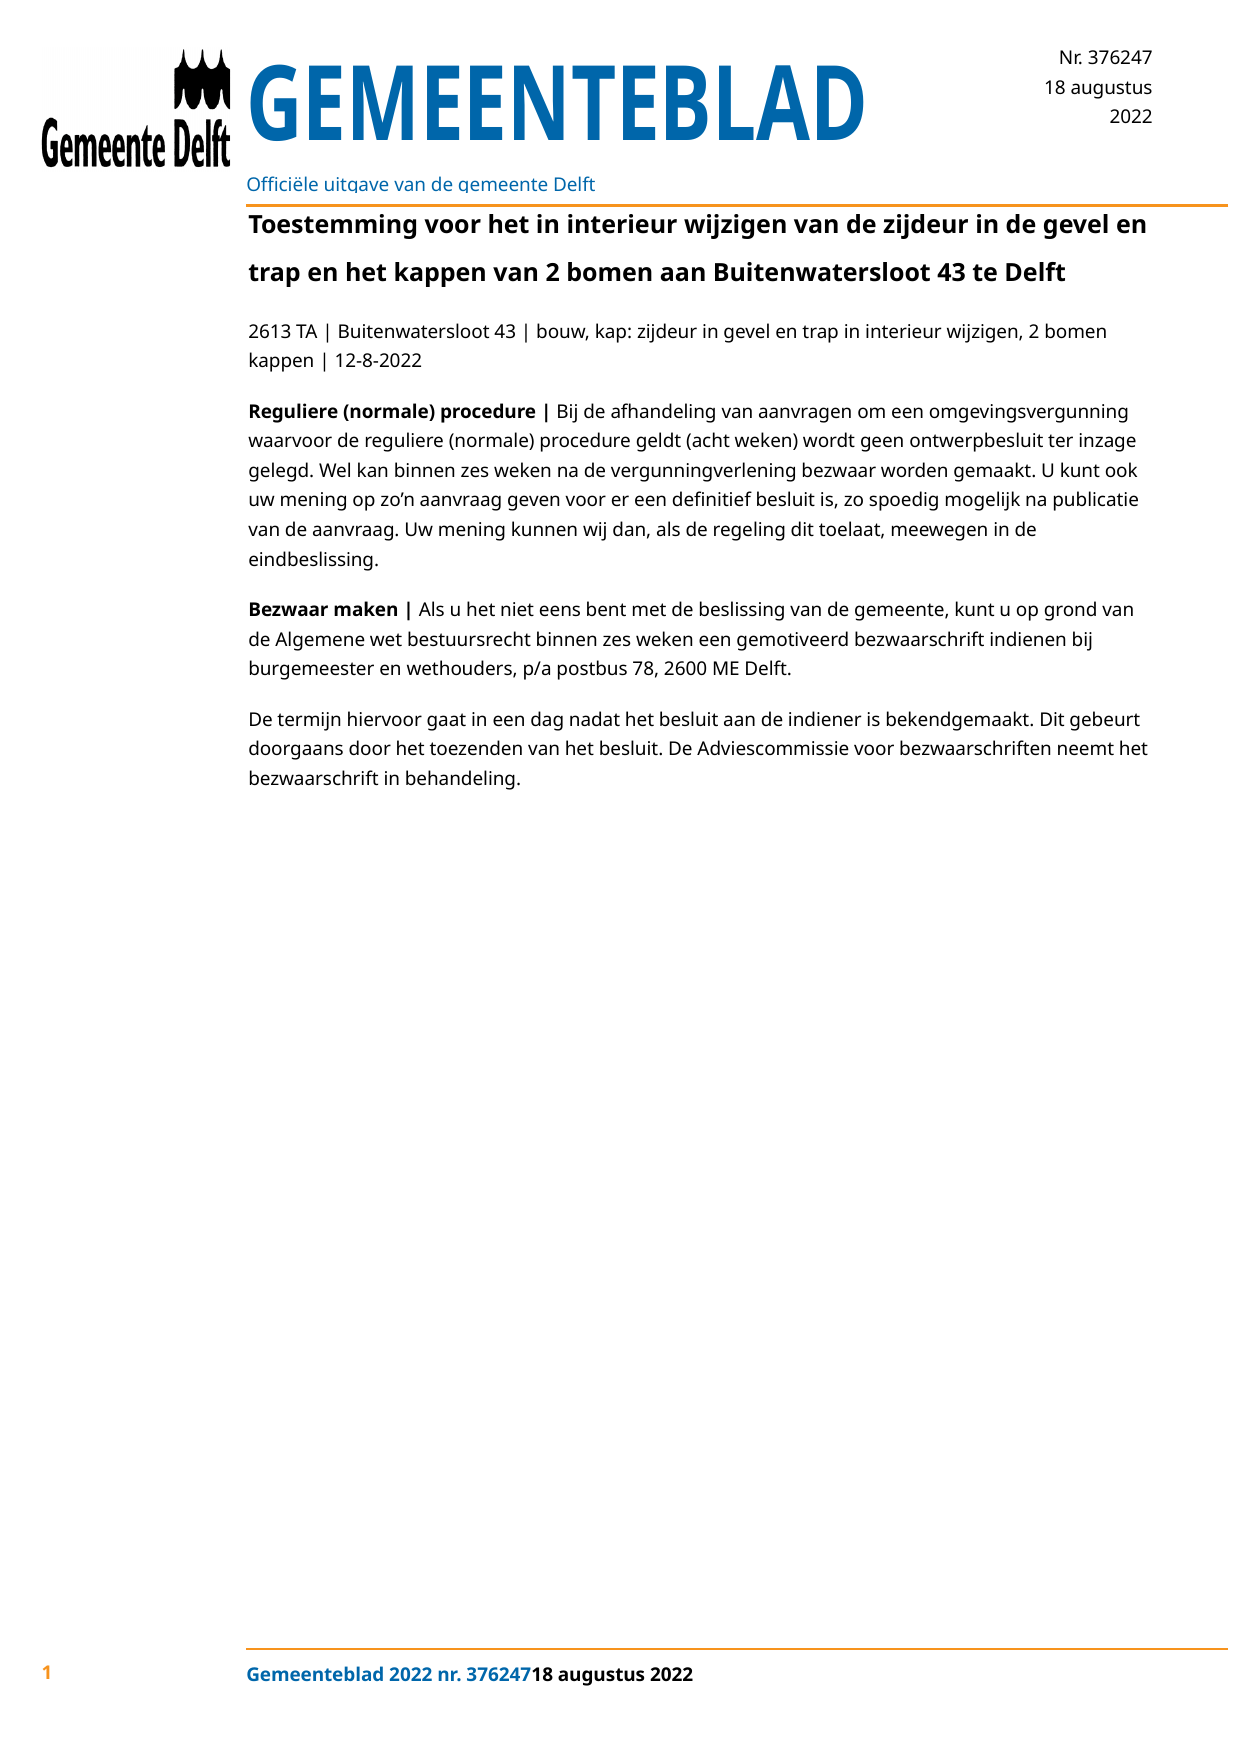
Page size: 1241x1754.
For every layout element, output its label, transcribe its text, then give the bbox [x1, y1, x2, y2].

text Reguliere (normale) procedure | Bij de afhandeling van aanvragen om een omgevingsvergunning waarvoor de reguliere (normale) procedure geldt (acht weken) wordt geen ontwerpbesluit ter inzage gelegd. Wel kan binnen zes weken na de vergunningverlening bezwaar worden gemaakt. U kunt ook uw mening op zo’n aanvraag geven voor er een definitief besluit is, zo spoedig mogelijk na publicatie van de aanvraag. Uw mening kunnen wij dan, als de regeling dit toelaat, meewegen in de eindbeslissing. [248, 398, 1152, 572]
text Toestemming voor het in interieur wijzigen van de zijdeur in de gevel en trap en het kappen van 2 bomen aan Buitenwatersloot 43 te Delft [248, 207, 1152, 288]
text 2613 TA | Buitenwatersloot 43 | bouw, kap: zijdeur in gevel en trap in interieur wijzigen, 2 bomen kappen | 12-8-2022 [248, 318, 1152, 373]
text Bezwaar maken | Als u het niet eens bent met de beslissing van de gemeente, kunt u op grond van de Algemene wet bestuursrecht binnen zes weken een gemotiveerd bezwaarschrift indienen bij burgemeester en wethouders, p/a postbus 78, 2600 ME Delft. [248, 596, 1152, 681]
picture [41, 47, 231, 172]
text De termijn hiervoor gaat in een dag nadat het besluit aan de indiener is bekendgemaakt. Dit gebeurt doorgaans door het toezenden van het besluit. De Adviescommissie voor bezwaarschriften neemt het bezwaarschrift in behandeling. [248, 706, 1152, 791]
